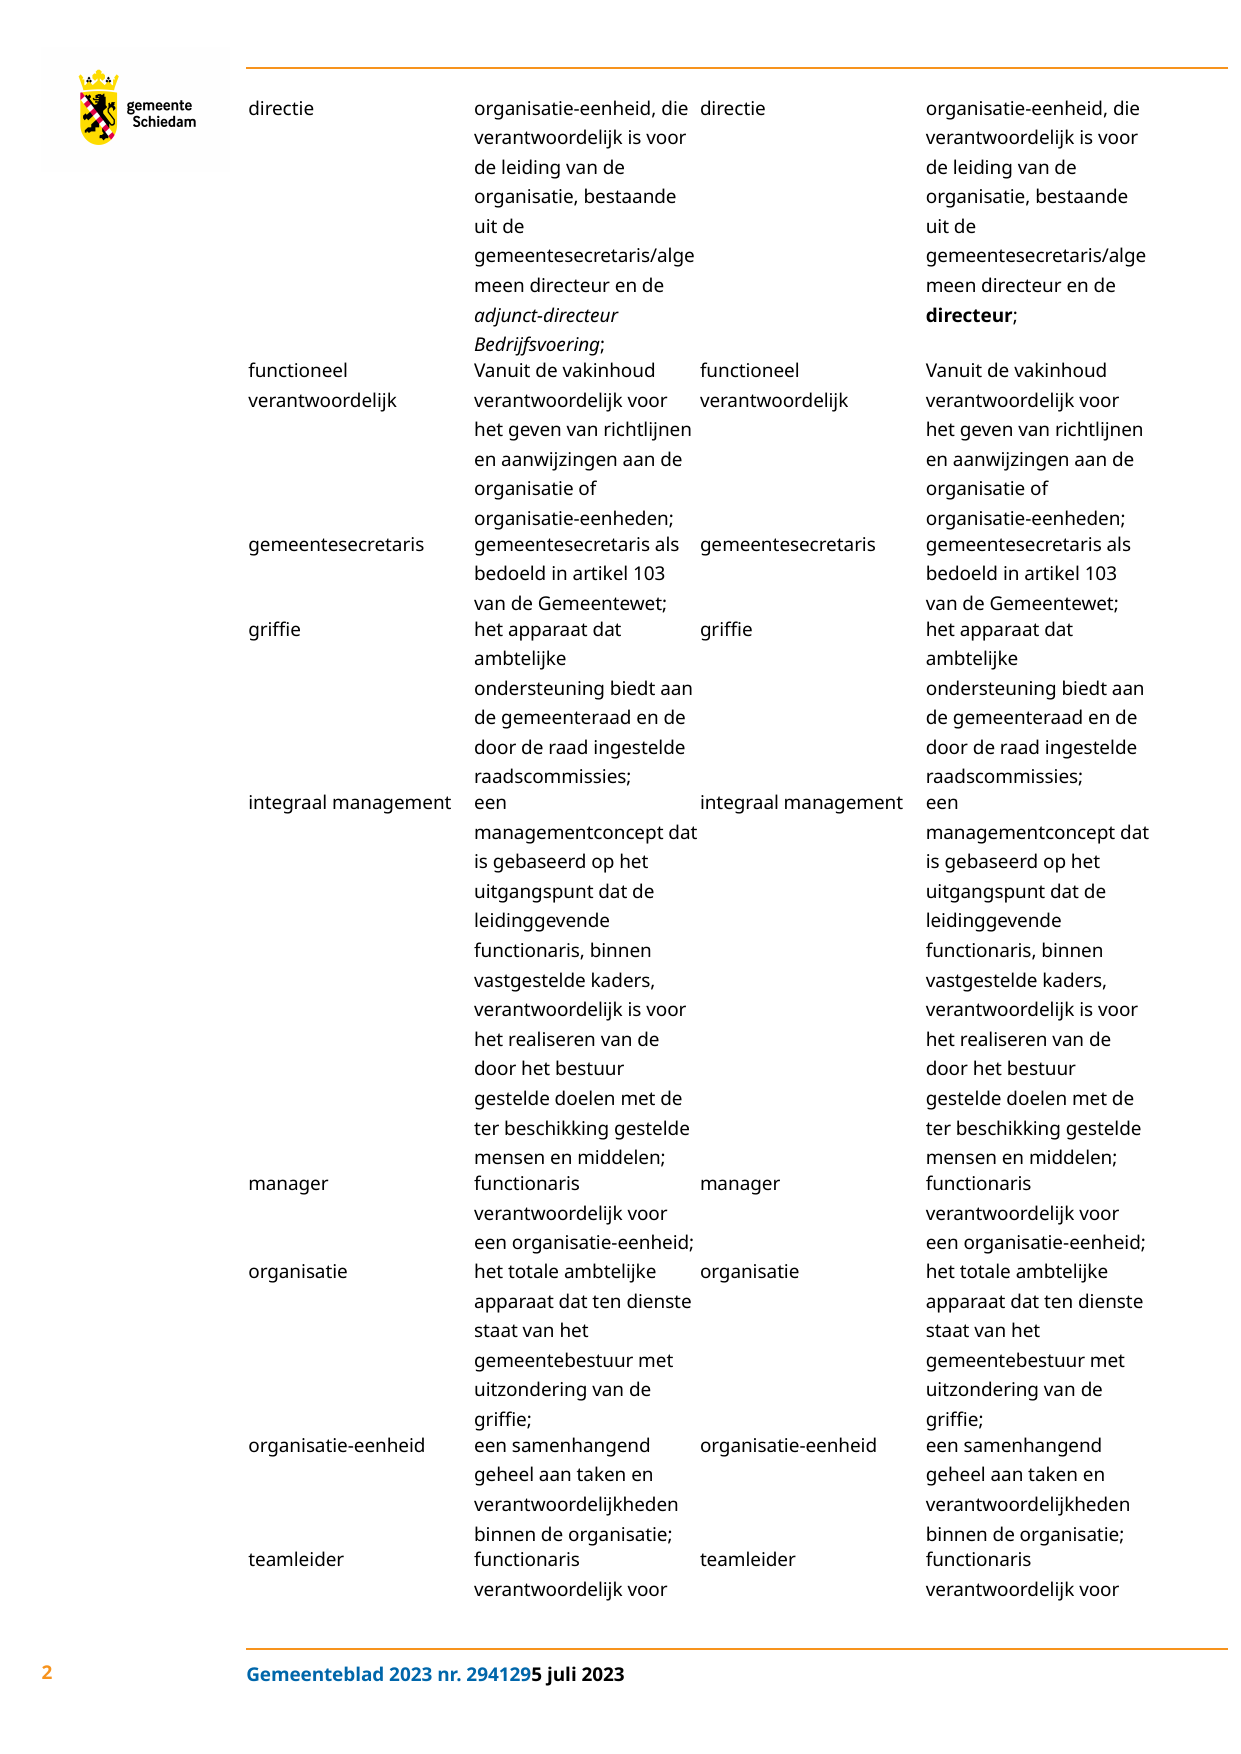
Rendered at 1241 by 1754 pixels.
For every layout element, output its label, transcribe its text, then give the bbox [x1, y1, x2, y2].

table_cell griffie [700, 616, 926, 789]
table_cell gemeentesecretaris [248, 531, 474, 616]
table_cell teamleider [700, 1546, 926, 1602]
table_cell het apparaat dat ambtelijke ondersteuning biedt aan de gemeenteraad en de door de raad ingestelde raadscommissies; [474, 616, 700, 789]
table_header het totale ambtelijke apparaat dat ten dienste staat van het gemeentebestuur met uitzondering van de griffie; [926, 1258, 1152, 1432]
table_cell functionaris verantwoordelijk voor [474, 1546, 700, 1602]
table_cell organisatie-eenheid, die verantwoordelijk is voor de leiding van de organisatie, bestaande uit de gemeentesecretaris/algemeen directeur en de directeur; [926, 95, 1152, 357]
table_cell organisatie-eenheid [700, 1432, 926, 1546]
table_cell functioneel verantwoordelijk [700, 357, 926, 531]
table_cell griffie [248, 616, 474, 789]
table_cell directie [700, 95, 926, 357]
table_cell integraal management [700, 789, 926, 1170]
table_cell gemeentesecretaris als bedoeld in artikel 103 van de Gemeentewet; [474, 531, 700, 616]
table_cell directie [248, 95, 474, 357]
table_cell teamleider [248, 1546, 474, 1602]
table_cell een samenhangend geheel aan taken en verantwoordelijkheden binnen de organisatie; [474, 1432, 700, 1546]
table_cell het apparaat dat ambtelijke ondersteuning biedt aan de gemeenteraad en de door de raad ingestelde raadscommissies; [926, 616, 1152, 789]
picture [41, 47, 231, 172]
table_cell manager [248, 1170, 474, 1255]
table_header organisatie [248, 1258, 474, 1432]
table_cell functionaris verantwoordelijk voor een organisatie-eenheid; [474, 1170, 700, 1255]
table_header het totale ambtelijke apparaat dat ten dienste staat van het gemeentebestuur met uitzondering van de griffie; [474, 1258, 700, 1432]
table_cell functionaris verantwoordelijk voor [926, 1546, 1152, 1602]
table_header organisatie [700, 1258, 926, 1432]
table_cell gemeentesecretaris [700, 531, 926, 616]
table_cell Vanuit de vakinhoud verantwoordelijk voor het geven van richtlijnen en aanwijzingen aan de organisatie of organisatie-eenheden; [474, 357, 700, 531]
table_cell integraal management [248, 789, 474, 1170]
table_cell gemeentesecretaris als bedoeld in artikel 103 van de Gemeentewet; [926, 531, 1152, 616]
table_cell functioneel verantwoordelijk [248, 357, 474, 531]
table_cell functionaris verantwoordelijk voor een organisatie-eenheid; [926, 1170, 1152, 1255]
table_cell Vanuit de vakinhoud verantwoordelijk voor het geven van richtlijnen en aanwijzingen aan de organisatie of organisatie-eenheden; [926, 357, 1152, 531]
table_cell een samenhangend geheel aan taken en verantwoordelijkheden binnen de organisatie; [926, 1432, 1152, 1546]
table_cell manager [700, 1170, 926, 1255]
table_cell organisatie-eenheid, die verantwoordelijk is voor de leiding van de organisatie, bestaande uit de gemeentesecretaris/algemeen directeur en de adjunct-directeur Bedrijfsvoering; [474, 95, 700, 357]
table_cell een managementconcept dat is gebaseerd op het uitgangspunt dat de leidinggevende functionaris, binnen vastgestelde kaders, verantwoordelijk is voor het realiseren van de door het bestuur gestelde doelen met de ter beschikking gestelde mensen en middelen; [926, 789, 1152, 1170]
table_cell organisatie-eenheid [248, 1432, 474, 1546]
table_cell een managementconcept dat is gebaseerd op het uitgangspunt dat de leidinggevende functionaris, binnen vastgestelde kaders, verantwoordelijk is voor het realiseren van de door het bestuur gestelde doelen met de ter beschikking gestelde mensen en middelen; [474, 789, 700, 1170]
